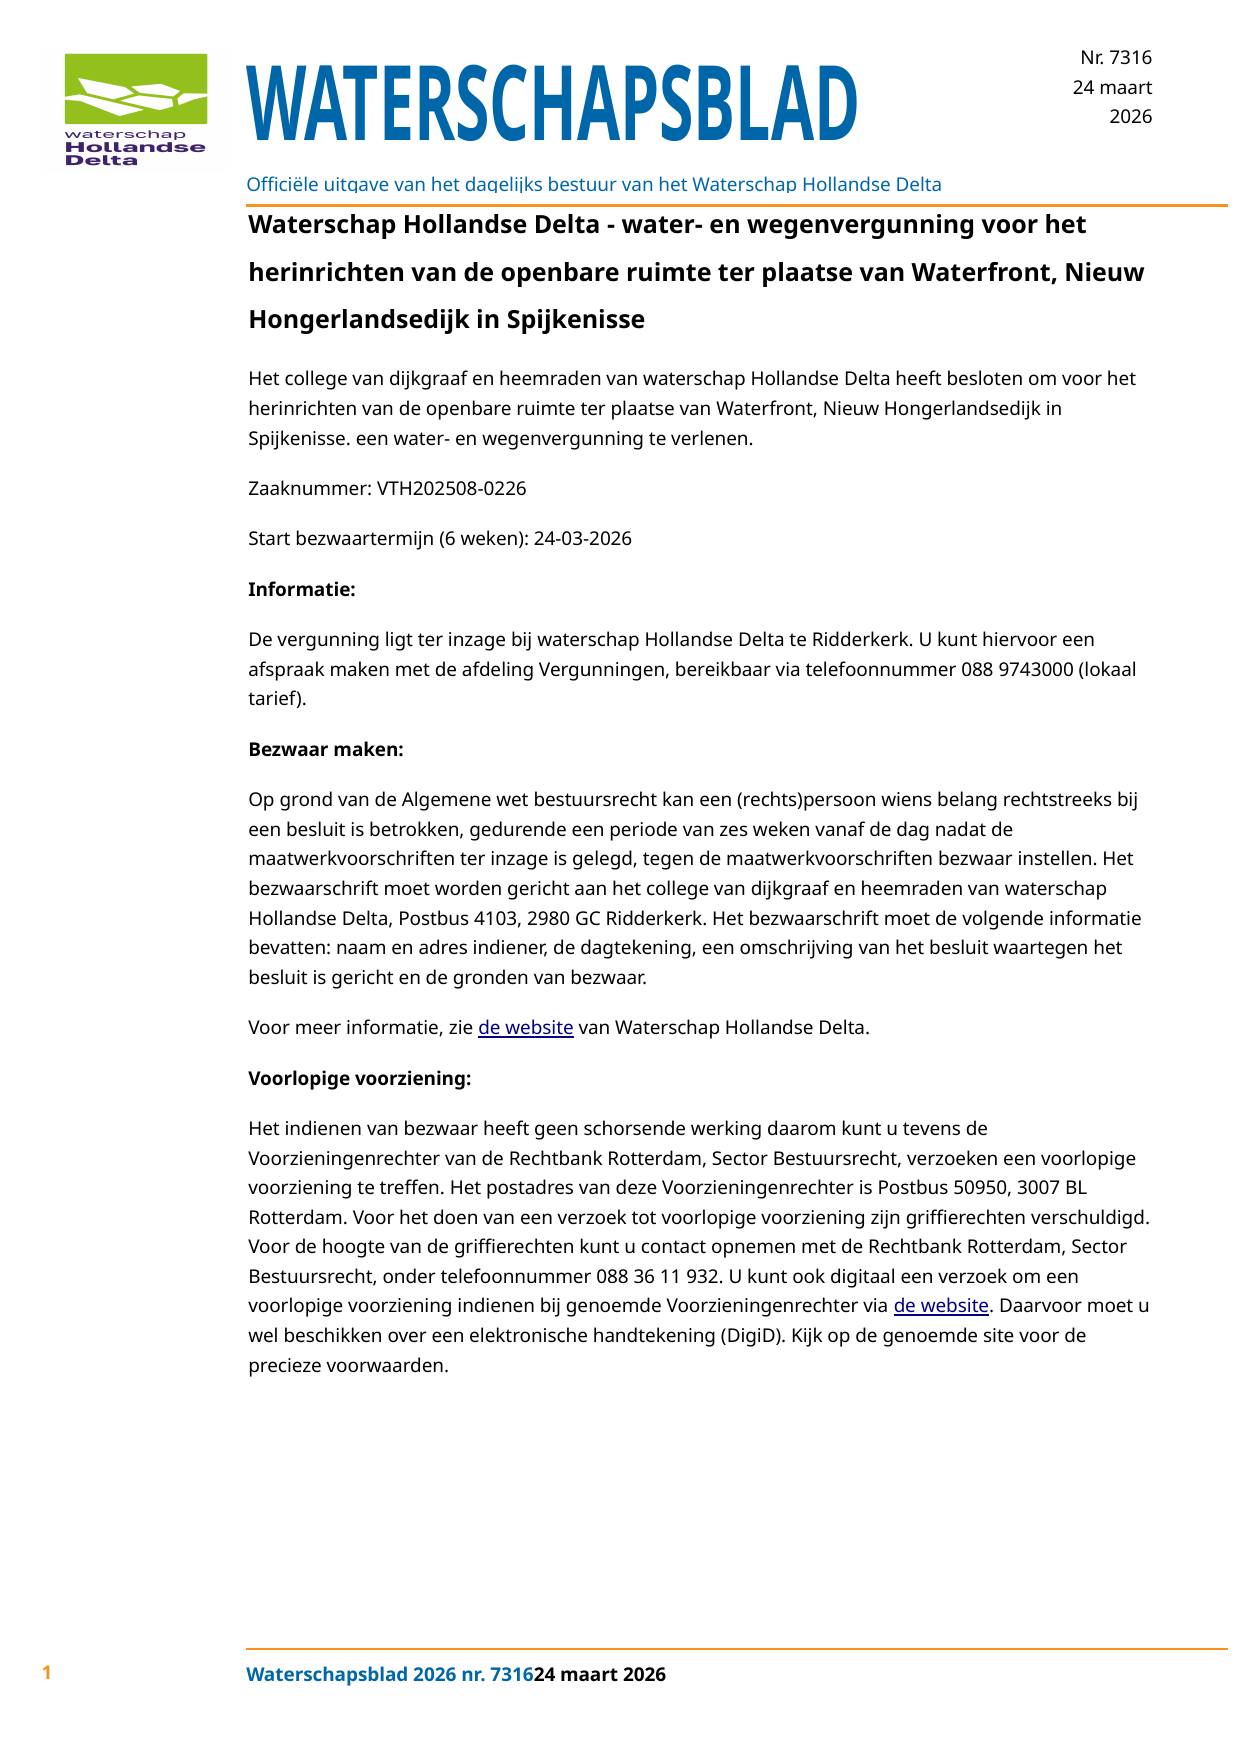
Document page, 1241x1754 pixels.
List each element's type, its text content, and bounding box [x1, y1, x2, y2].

picture [41, 47, 231, 172]
text Het indienen van bezwaar heeft geen schorsende werking daarom kunt u tevens de Voorzieningenrechter van de Rechtbank Rotterdam, Sector Bestuursrecht, verzoeken een voorlopige voorziening te treffen. Het postadres van deze Voorzieningenrechter is Postbus 50950, 3007 BL Rotterdam. Voor het doen van een verzoek tot voorlopige voorziening zijn griffierechten verschuldigd. Voor de hoogte van de griffierechten kunt u contact opnemen met de Rechtbank Rotterdam, Sector Bestuursrecht, onder telefoonnummer 088 36 11 932. U kunt ook digitaal een verzoek om een voorlopige voorziening indienen bij genoemde Voorzieningenrechter via de website. Daarvoor moet u wel beschikken over een elektronische handtekening (DigiD). Kijk op de genoemde site voor de precieze voorwaarden. [248, 1115, 1152, 1377]
text Zaaknummer: VTH202508-0226 [248, 475, 1152, 501]
text Voorlopige voorziening: [248, 1065, 1152, 1090]
text Informatie: [248, 576, 1152, 602]
text De vergunning ligt ter inzage bij waterschap Hollandse Delta te Ridderkerk. U kunt hiervoor een afspraak maken met de afdeling Vergunningen, bereikbaar via telefoonnummer 088 9743000 (lokaal tarief). [248, 626, 1152, 711]
text Waterschap Hollandse Delta - water- en wegenvergunning voor het herinrichten van de openbare ruimte ter plaatse van Waterfront, Nieuw Hongerlandsedijk in Spijkenisse [248, 207, 1152, 336]
text Start bezwaartermijn (6 weken): 24-03-2026 [248, 526, 1152, 551]
text Voor meer informatie, zie de website van Waterschap Hollandse Delta. [248, 1014, 1152, 1040]
text Het college van dijkgraaf en heemraden van waterschap Hollandse Delta heeft besloten om voor het herinrichten van de openbare ruimte ter plaatse van Waterfront, Nieuw Hongerlandsedijk in Spijkenisse. een water- en wegenvergunning te verlenen. [248, 366, 1152, 450]
text Op grond van de Algemene wet bestuursrecht kan een (rechts)persoon wiens belang rechtstreeks bij een besluit is betrokken, gedurende een periode van zes weken vanaf de dag nadat de maatwerkvoorschriften ter inzage is gelegd, tegen de maatwerkvoorschriften bezwaar instellen. Het bezwaarschrift moet worden gericht aan het college van dijkgraaf en heemraden van waterschap Hollandse Delta, Postbus 4103, 2980 GC Ridderkerk. Het bezwaarschrift moet de volgende informatie bevatten: naam en adres indiener, de dagtekening, een omschrijving van het besluit waartegen het besluit is gericht en de gronden van bezwaar. [248, 786, 1152, 989]
text Bezwaar maken: [248, 736, 1152, 762]
